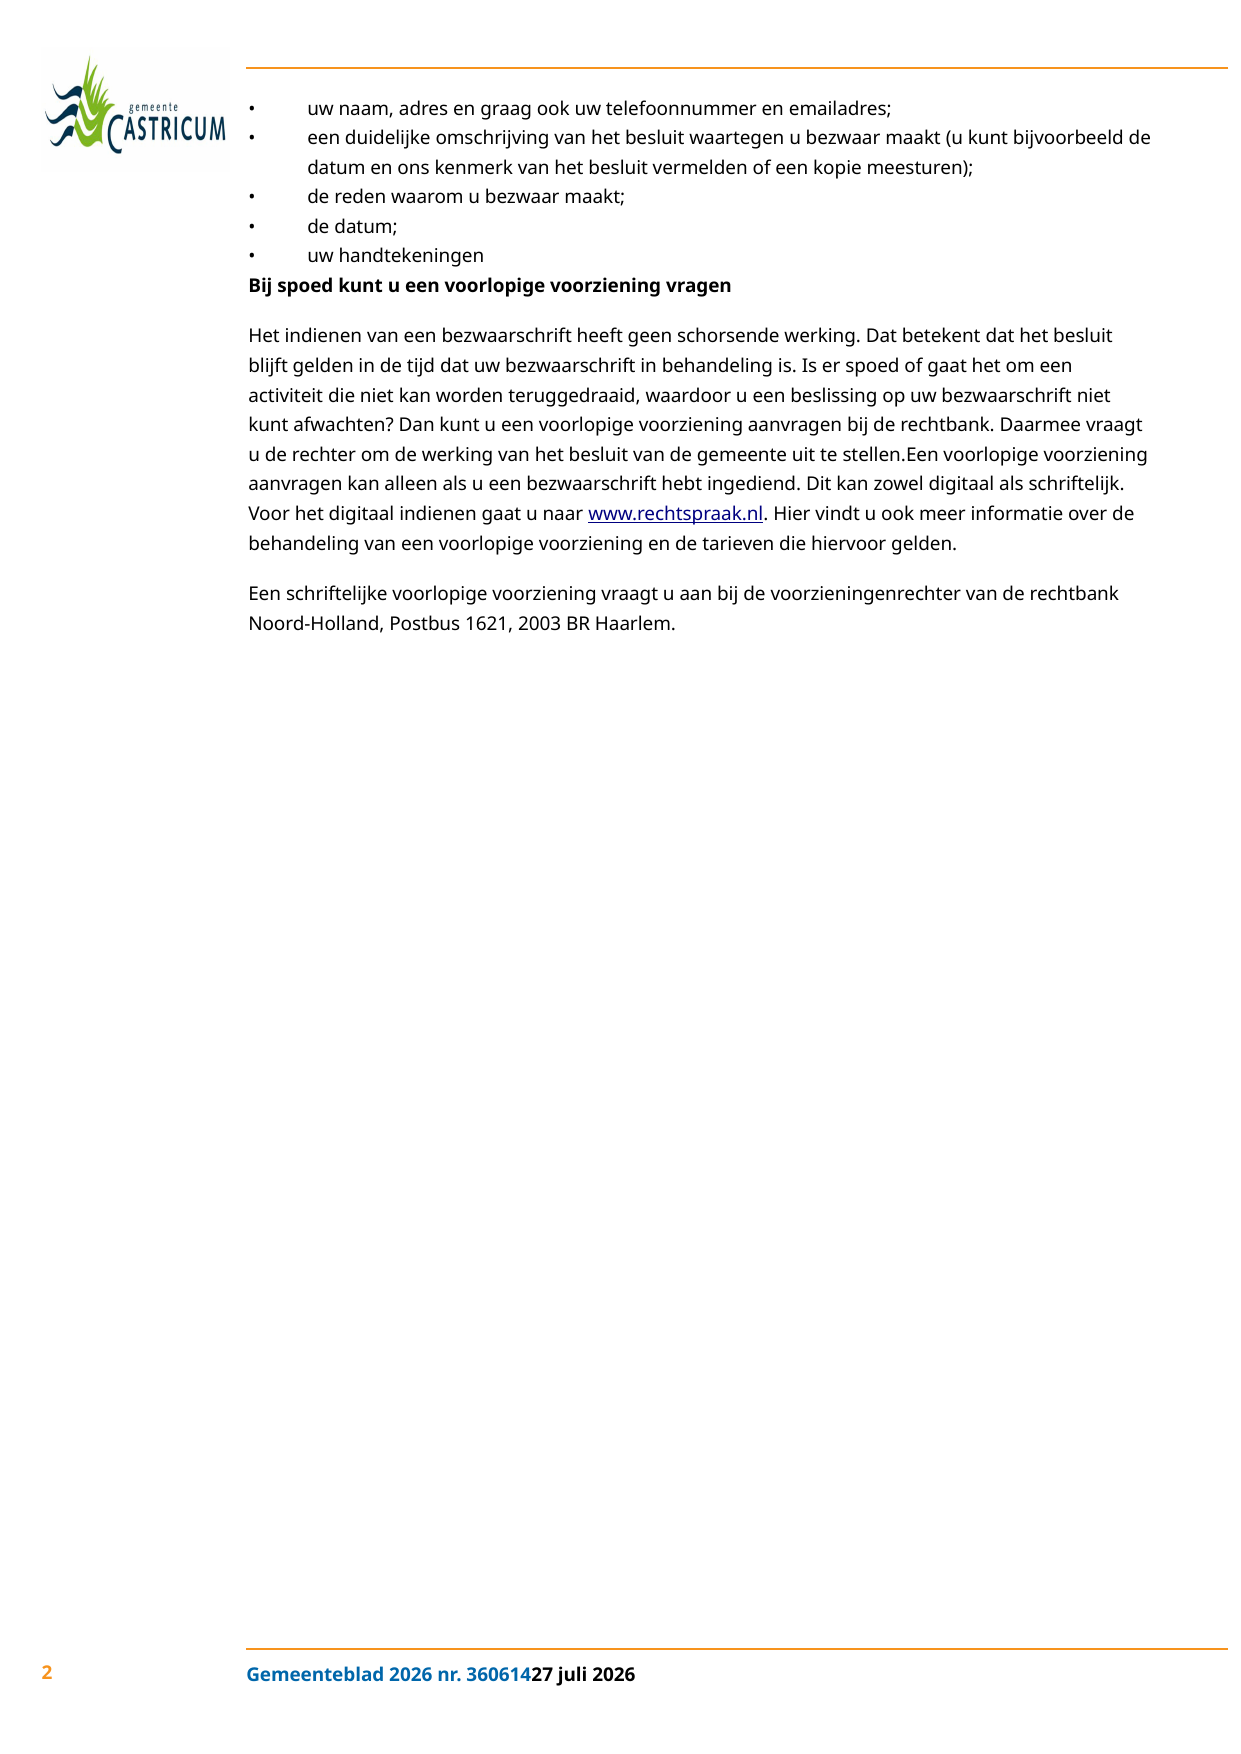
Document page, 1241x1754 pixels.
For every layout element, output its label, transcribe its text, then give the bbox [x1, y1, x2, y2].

list de datum; [248, 213, 1152, 239]
text Bij spoed kunt u een voorlopige voorziening vragen [248, 272, 1152, 298]
list een duidelijke omschrijving van het besluit waartegen u bezwaar maakt (u kunt bijvoorbeeld de datum en ons kenmerk van het besluit vermelden of een kopie meesturen); [248, 124, 1152, 180]
list uw handtekeningen [248, 243, 1152, 268]
text Het indienen van een bezwaarschrift heeft geen schorsende werking. Dat betekent dat het besluit blijft gelden in de tijd dat uw bezwaarschrift in behandeling is. Is er spoed of gaat het om een activiteit die niet kan worden teruggedraaid, waardoor u een beslissing op uw bezwaarschrift niet kunt afwachten? Dan kunt u een voorlopige voorziening aanvragen bij de rechtbank. Daarmee vraagt u de rechter om de werking van het besluit van de gemeente uit te stellen.Een voorlopige voorziening aanvragen kan alleen als u een bezwaarschrift hebt ingediend. Dit kan zowel digitaal als schriftelijk. Voor het digitaal indienen gaat u naar www.rechtspraak.nl. Hier vindt u ook meer informatie over de behandeling van een voorlopige voorziening en de tarieven die hiervoor gelden. [248, 323, 1152, 556]
text Een schriftelijke voorlopige voorziening vraagt u aan bij de voorzieningenrechter van de rechtbank Noord-Holland, Postbus 1621, 2003 BR Haarlem. [248, 580, 1152, 636]
list uw naam, adres en graag ook uw telefoonnummer en emailadres; [248, 95, 1152, 121]
picture [41, 47, 231, 172]
list de reden waarom u bezwaar maakt; [248, 183, 1152, 209]
